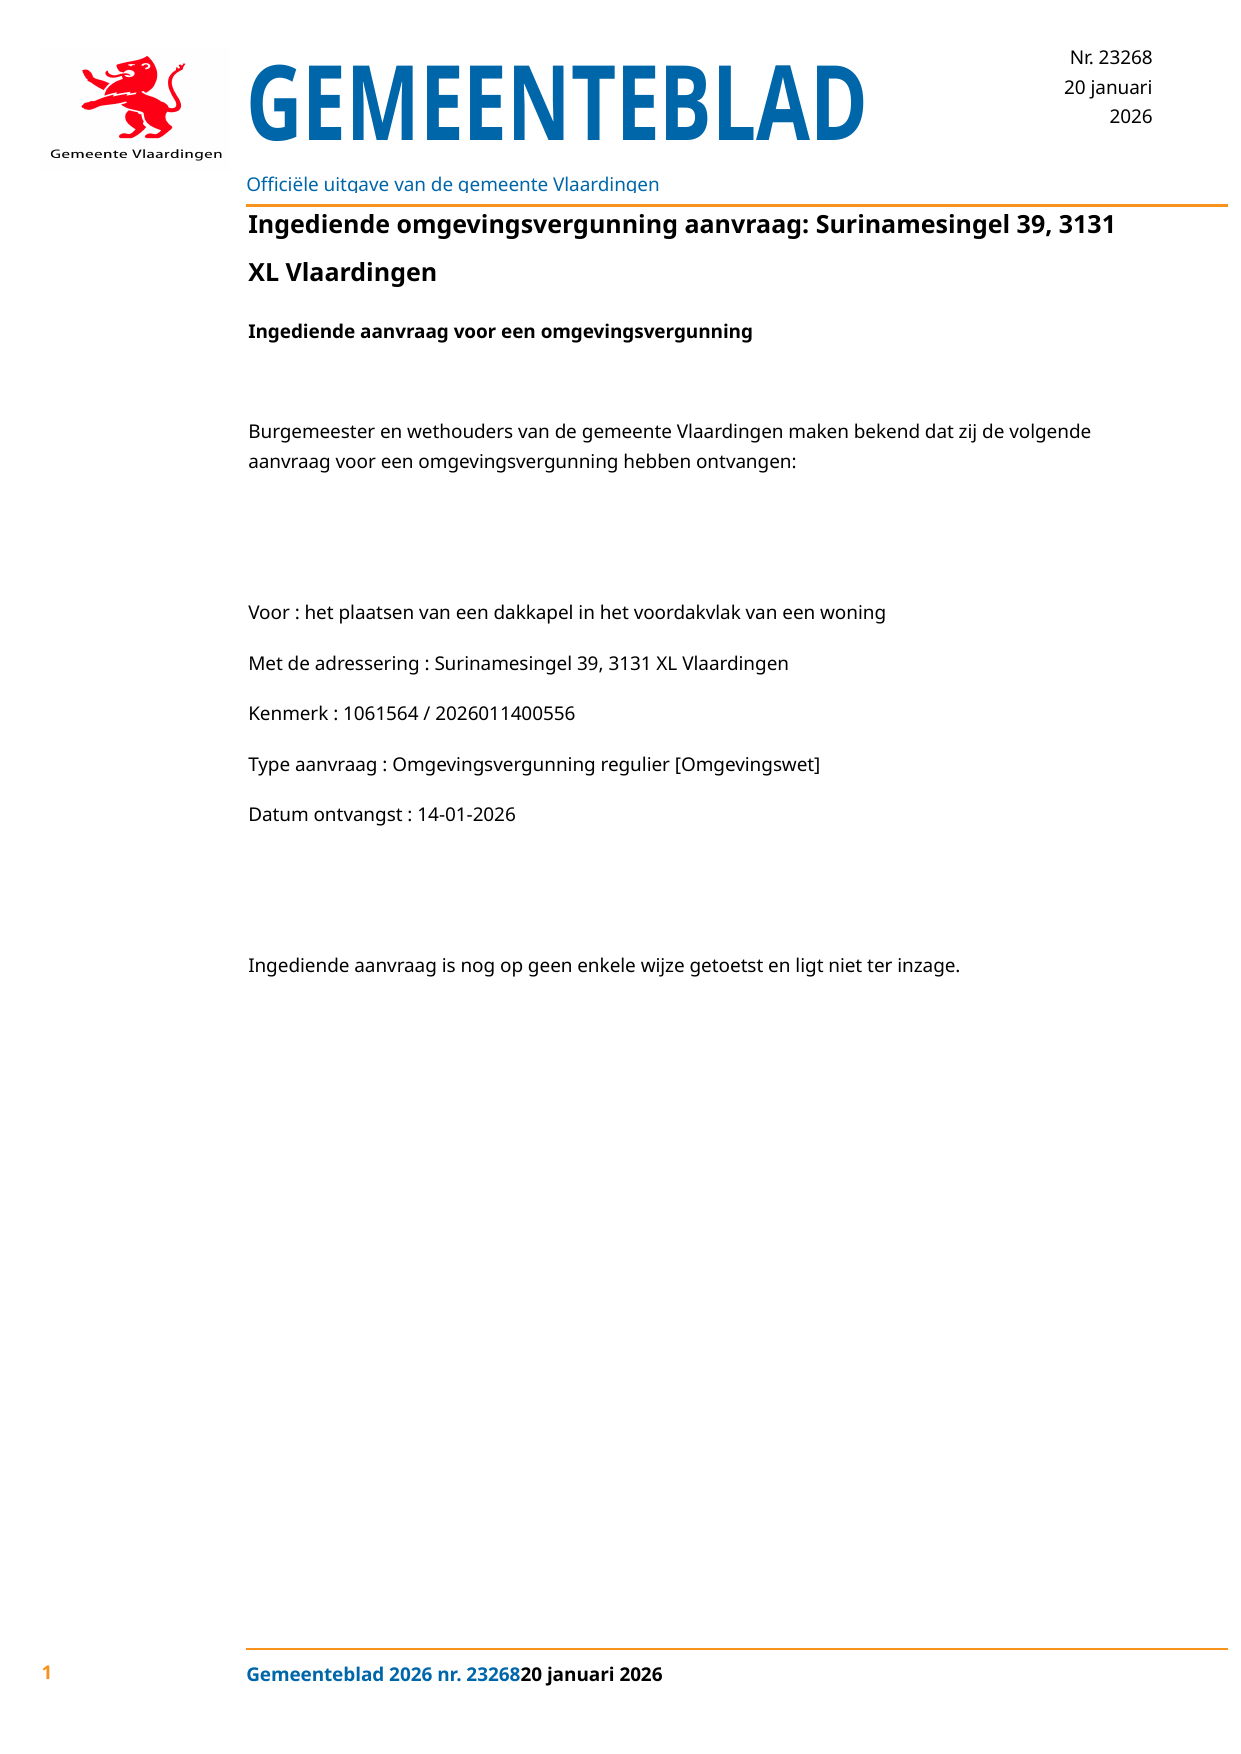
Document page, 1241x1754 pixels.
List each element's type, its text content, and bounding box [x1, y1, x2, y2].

text Burgemeester en wethouders van de gemeente Vlaardingen maken bekend dat zij de volgende aanvraag voor een omgevingsvergunning hebben ontvangen: [248, 419, 1152, 474]
text Met de adressering : Surinamesingel 39, 3131 XL Vlaardingen [248, 650, 1152, 676]
text Voor : het plaatsen van een dakkapel in het voordakvlak van een woning [248, 599, 1152, 625]
text Kenmerk : 1061564 / 2026011400556 [248, 700, 1152, 726]
text Datum ontvangst : 14-01-2026 [248, 801, 1152, 827]
text Ingediende aanvraag is nog op geen enkele wijze getoetst en ligt niet ter inzage. [248, 952, 1152, 978]
picture [41, 47, 231, 172]
text Ingediende omgevingsvergunning aanvraag: Surinamesingel 39, 3131 XL Vlaardingen [248, 207, 1152, 288]
text Type aanvraag : Omgevingsvergunning regulier [Omgevingswet] [248, 751, 1152, 777]
text Ingediende aanvraag voor een omgevingsvergunning [248, 318, 1152, 344]
